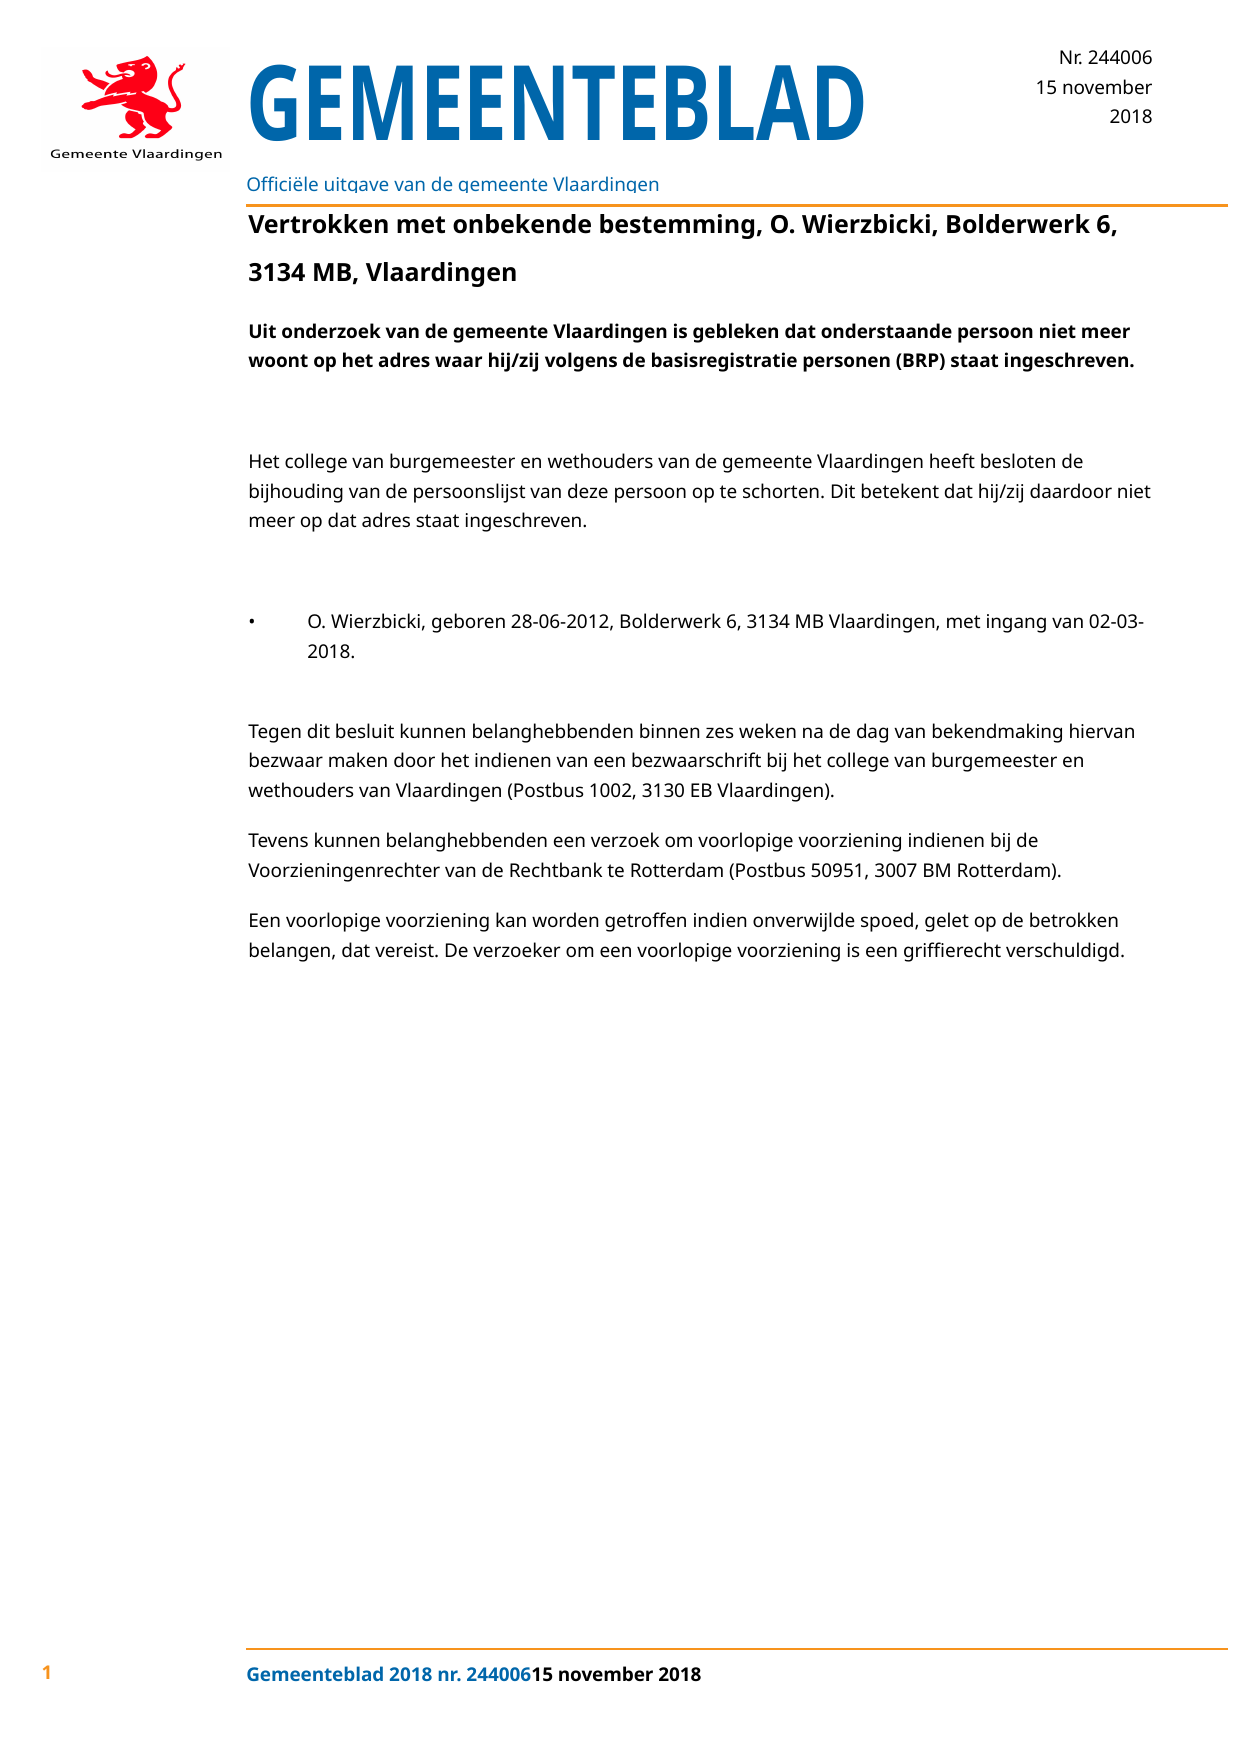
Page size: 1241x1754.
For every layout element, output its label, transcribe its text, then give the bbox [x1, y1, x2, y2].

text Tegen dit besluit kunnen belanghebbenden binnen zes weken na de dag van bekendmaking hiervan bezwaar maken door het indienen van een bezwaarschrift bij het college van burgemeester en wethouders van Vlaardingen (Postbus 1002, 3130 EB Vlaardingen). [248, 718, 1152, 803]
list O. Wierzbicki, geboren 28-06-2012, Bolderwerk 6, 3134 MB Vlaardingen, met ingang van 02-03-2018. [248, 608, 1152, 664]
text Tevens kunnen belanghebbenden een verzoek om voorlopige voorziening indienen bij de Voorzieningenrechter van de Rechtbank te Rotterdam (Postbus 50951, 3007 BM Rotterdam). [248, 827, 1152, 883]
text Vertrokken met onbekende bestemming, O. Wierzbicki, Bolderwerk 6, 3134 MB, Vlaardingen [248, 207, 1152, 288]
text Een voorlopige voorziening kan worden getroffen indien onverwijlde spoed, gelet op de betrokken belangen, dat vereist. De verzoeker om een voorlopige voorziening is een griffierecht verschuldigd. [248, 907, 1152, 963]
picture [41, 47, 231, 172]
text Uit onderzoek van de gemeente Vlaardingen is gebleken dat onderstaande persoon niet meer woont op het adres waar hij/zij volgens de basisregistratie personen (BRP) staat ingeschreven. [248, 318, 1152, 373]
text Het college van burgemeester en wethouders van de gemeente Vlaardingen heeft besloten de bijhouding van de persoonslijst van deze persoon op te schorten. Dit betekent dat hij/zij daardoor niet meer op dat adres staat ingeschreven. [248, 448, 1152, 533]
